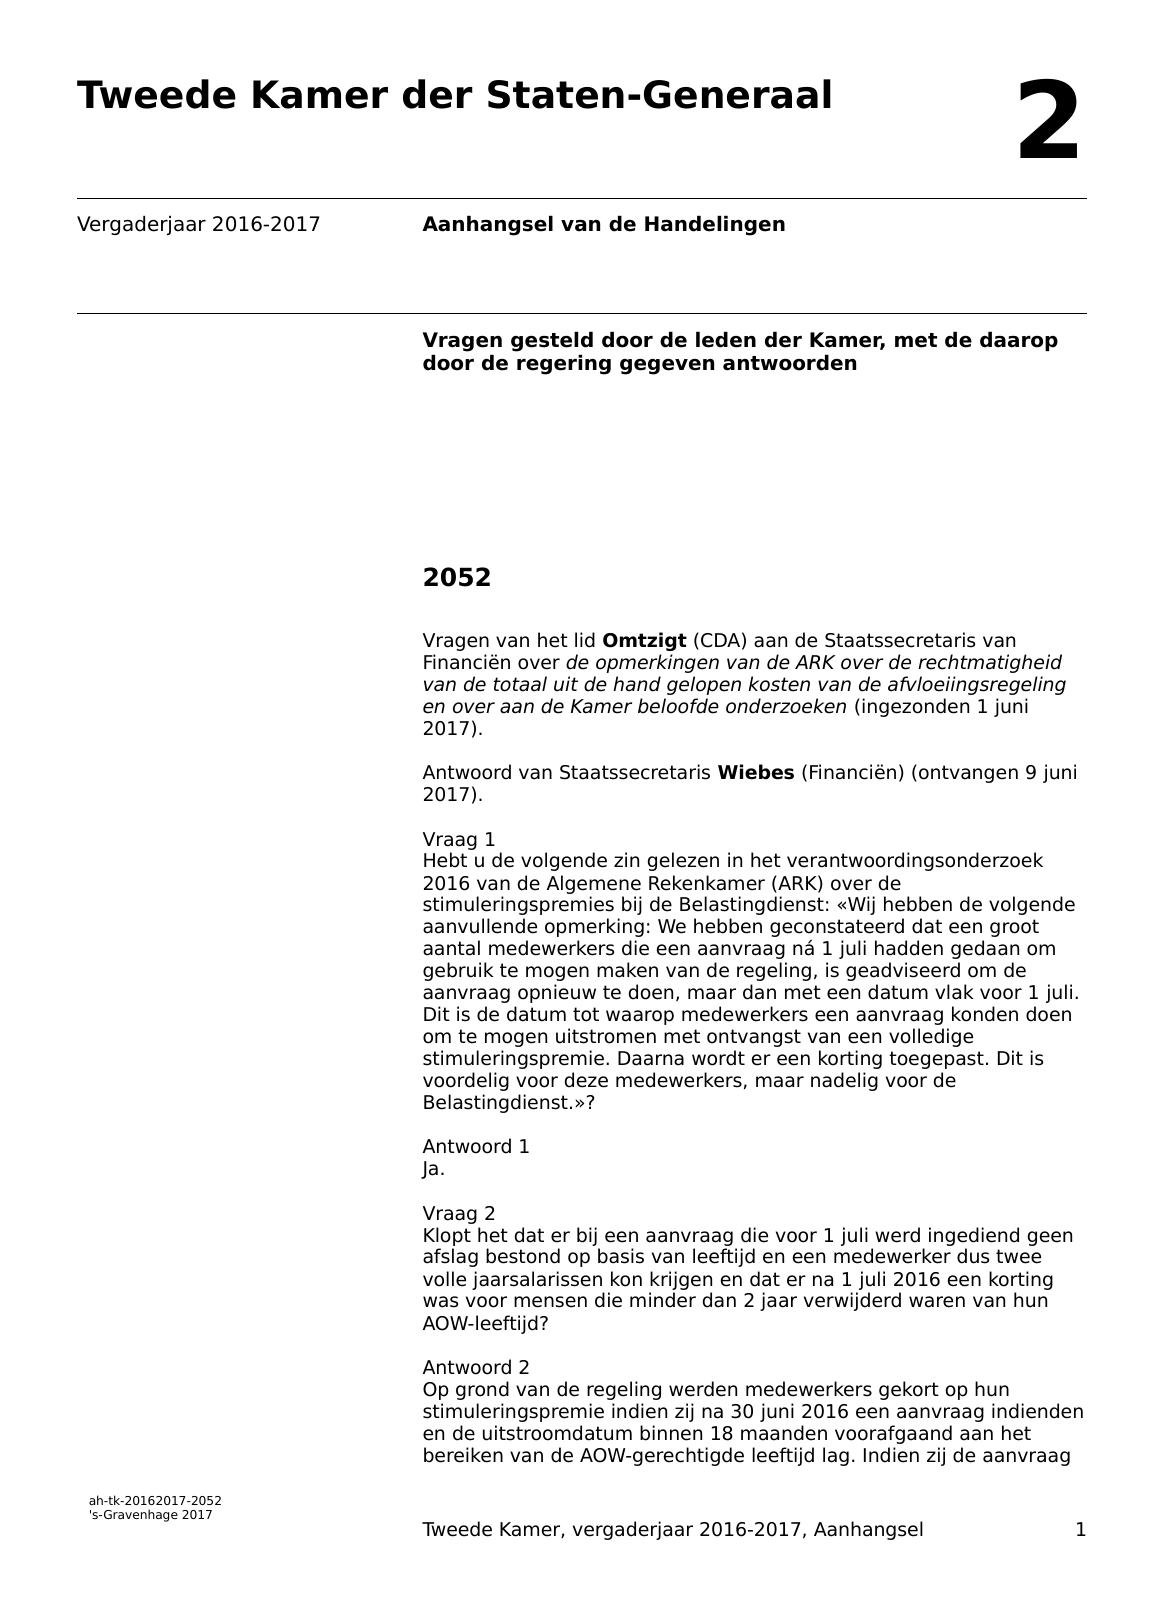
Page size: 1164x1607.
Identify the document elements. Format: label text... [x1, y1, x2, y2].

text ah-tk-20162017-2052 [88, 1494, 323, 1508]
table_header Tweede Kamer der Staten-Generaal [77, 59, 886, 198]
text 2052 [422, 563, 1087, 592]
text Antwoord 2 [422, 1357, 1087, 1378]
table_cell Vragen gesteld door de leden der Kamer, met de daarop door de regering gegeven antwoorden [422, 314, 1087, 375]
text Antwoord van Staatssecretaris Wiebes (Financiën) (ontvangen 9 juni 2017). [422, 762, 1087, 806]
text Op grond van de regeling werden medewerkers gekort op hun stimuleringspremie indien zij na 30 juni 2016 een aanvraag indienden en de uitstroomdatum binnen 18 maanden voorafgaand aan het bereiken van de AOW-gerechtigde leeftijd lag. Indien zij de aanvraag [422, 1378, 1087, 1466]
text 's-Gravenhage 2017 [88, 1508, 323, 1522]
text Ja. [422, 1158, 1087, 1180]
table_cell Vergaderjaar 2016-2017 [77, 199, 422, 313]
text Vraag 2 [422, 1202, 1087, 1224]
text Hebt u de volgende zin gelezen in het verantwoordingsonderzoek 2016 van de Algemene Rekenkamer (ARK) over de stimuleringspremies bij de Belastingdienst: «Wij hebben de volgende aanvullende opmerking: We hebben geconstateerd dat een groot aantal medewerkers die een aanvraag ná 1 juli hadden gedaan om gebruik te mogen maken van de regeling, is geadviseerd om de aanvraag opnieuw te doen, maar dan met een datum vlak voor 1 juli. Dit is de datum tot waarop medewerkers een aanvraag konden doen om te mogen uitstromen met ontvangst van een volledige stimuleringspremie. Daarna wordt er een korting toegepast. Dit is voordelig voor deze medewerkers, maar nadelig voor de Belastingdienst.»? [422, 850, 1087, 1114]
text Vragen van het lid Omtzigt (CDA) aan de Staatssecretaris van Financiën over de opmerkingen van de ARK over de rechtmatigheid van de totaal uit de hand gelopen kosten van de afvloeiingsregeling en over aan de Kamer beloofde onderzoeken (ingezonden 1 juni 2017). [422, 630, 1087, 740]
table_header 2 [886, 59, 1087, 198]
text Klopt het dat er bij een aanvraag die voor 1 juli werd ingediend geen afslag bestond op basis van leeftijd en een medewerker dus twee volle jaarsalarissen kon krijgen en dat er na 1 juli 2016 een korting was voor mensen die minder dan 2 jaar verwijderd waren van hun AOW-leeftijd? [422, 1224, 1087, 1334]
table_cell Aanhangsel van de Handelingen [422, 199, 1087, 313]
text Vraag 1 [422, 828, 1087, 850]
table_cell [77, 314, 422, 375]
text Antwoord 1 [422, 1136, 1087, 1158]
